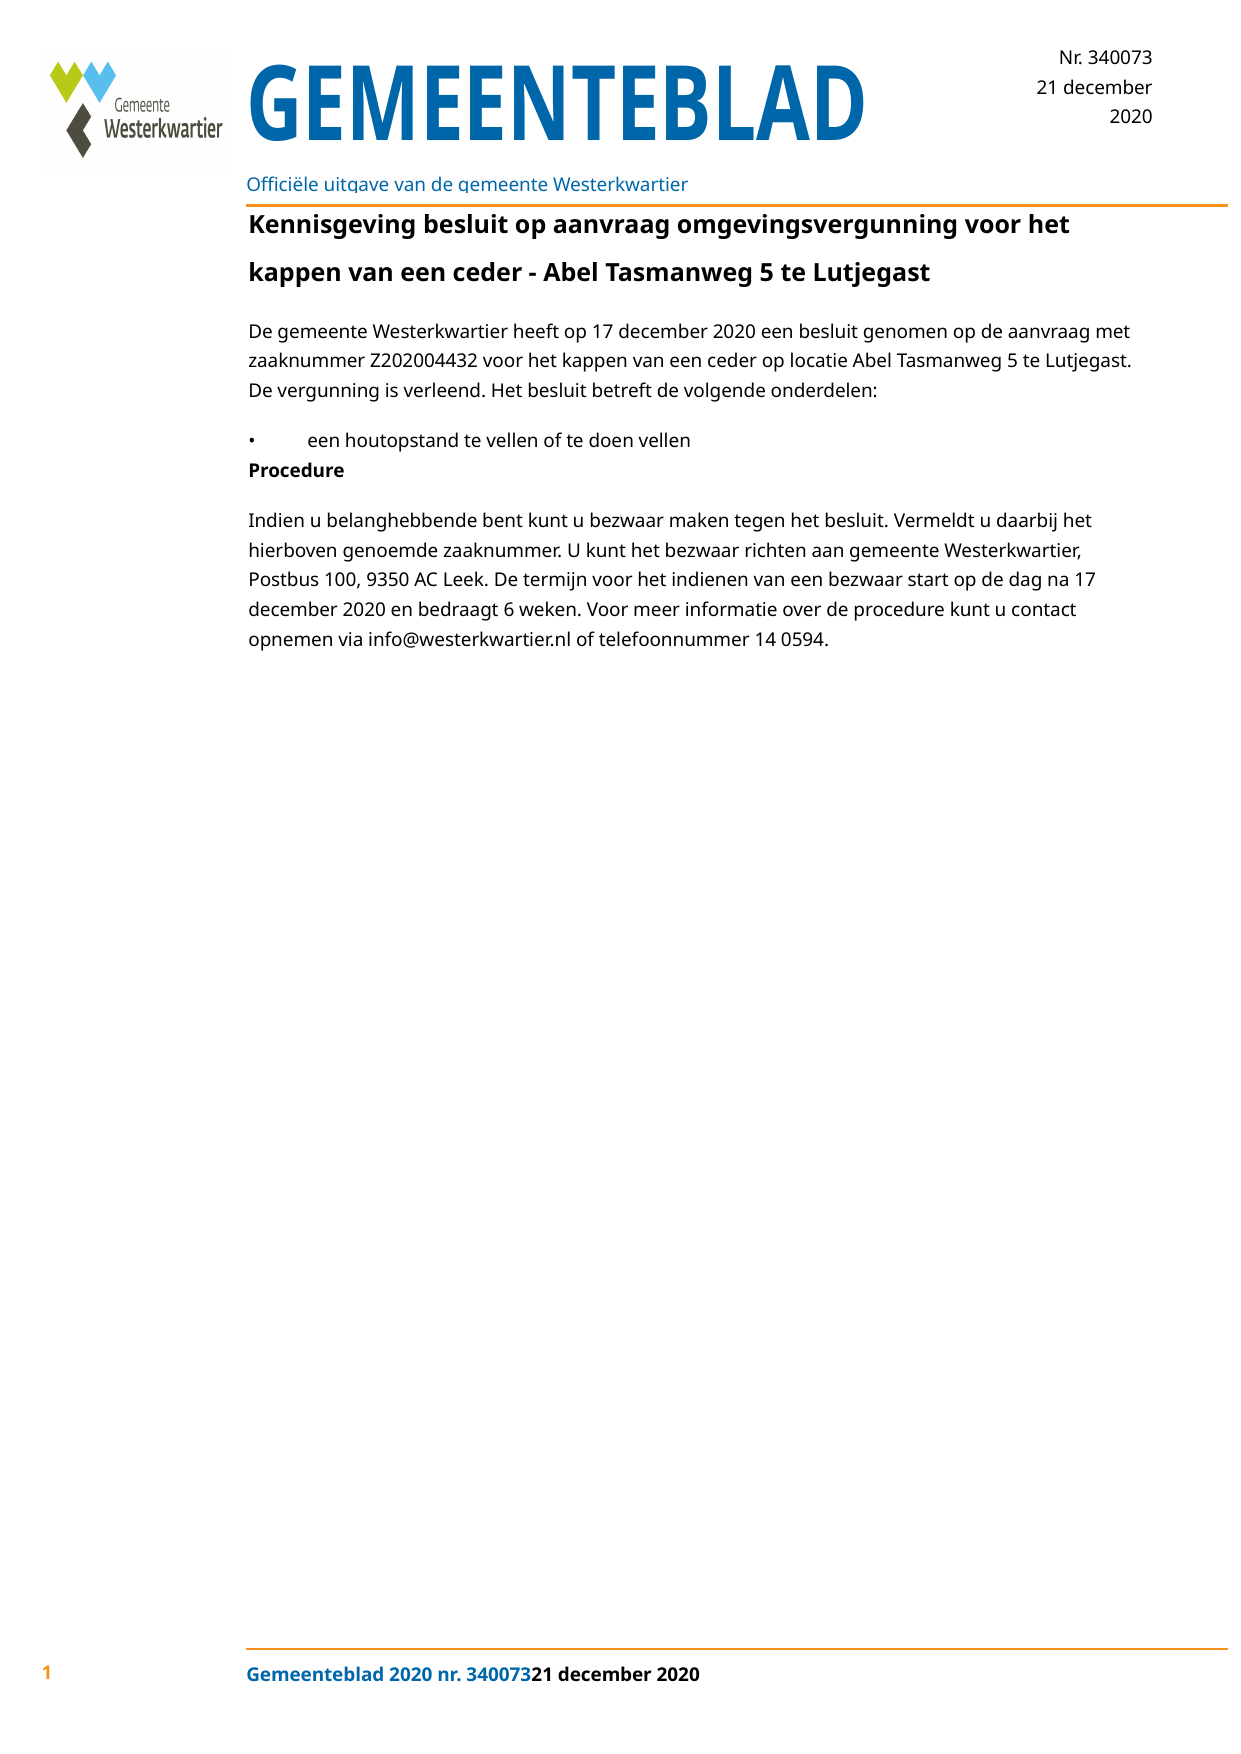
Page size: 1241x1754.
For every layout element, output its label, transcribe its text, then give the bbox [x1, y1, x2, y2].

list een houtopstand te vellen of te doen vellen [248, 427, 1152, 453]
picture [41, 47, 231, 172]
text De gemeente Westerkwartier heeft op 17 december 2020 een besluit genomen op de aanvraag met zaaknummer Z202004432 voor het kappen van een ceder op locatie Abel Tasmanweg 5 te Lutjegast. De vergunning is verleend. Het besluit betreft de volgende onderdelen: [248, 318, 1152, 403]
text Indien u belanghebbende bent kunt u bezwaar maken tegen het besluit. Vermeldt u daarbij het hierboven genoemde zaaknummer. U kunt het bezwaar richten aan gemeente Westerkwartier, Postbus 100, 9350 AC Leek. De termijn voor het indienen van een bezwaar start op de dag na 17 december 2020 en bedraagt 6 weken. Voor meer informatie over de procedure kunt u contact opnemen via info@westerkwartier.nl of telefoonnummer 14 0594. [248, 507, 1152, 652]
text Kennisgeving besluit op aanvraag omgevingsvergunning voor het kappen van een ceder - Abel Tasmanweg 5 te Lutjegast [248, 207, 1152, 288]
text Procedure [248, 457, 1152, 483]
